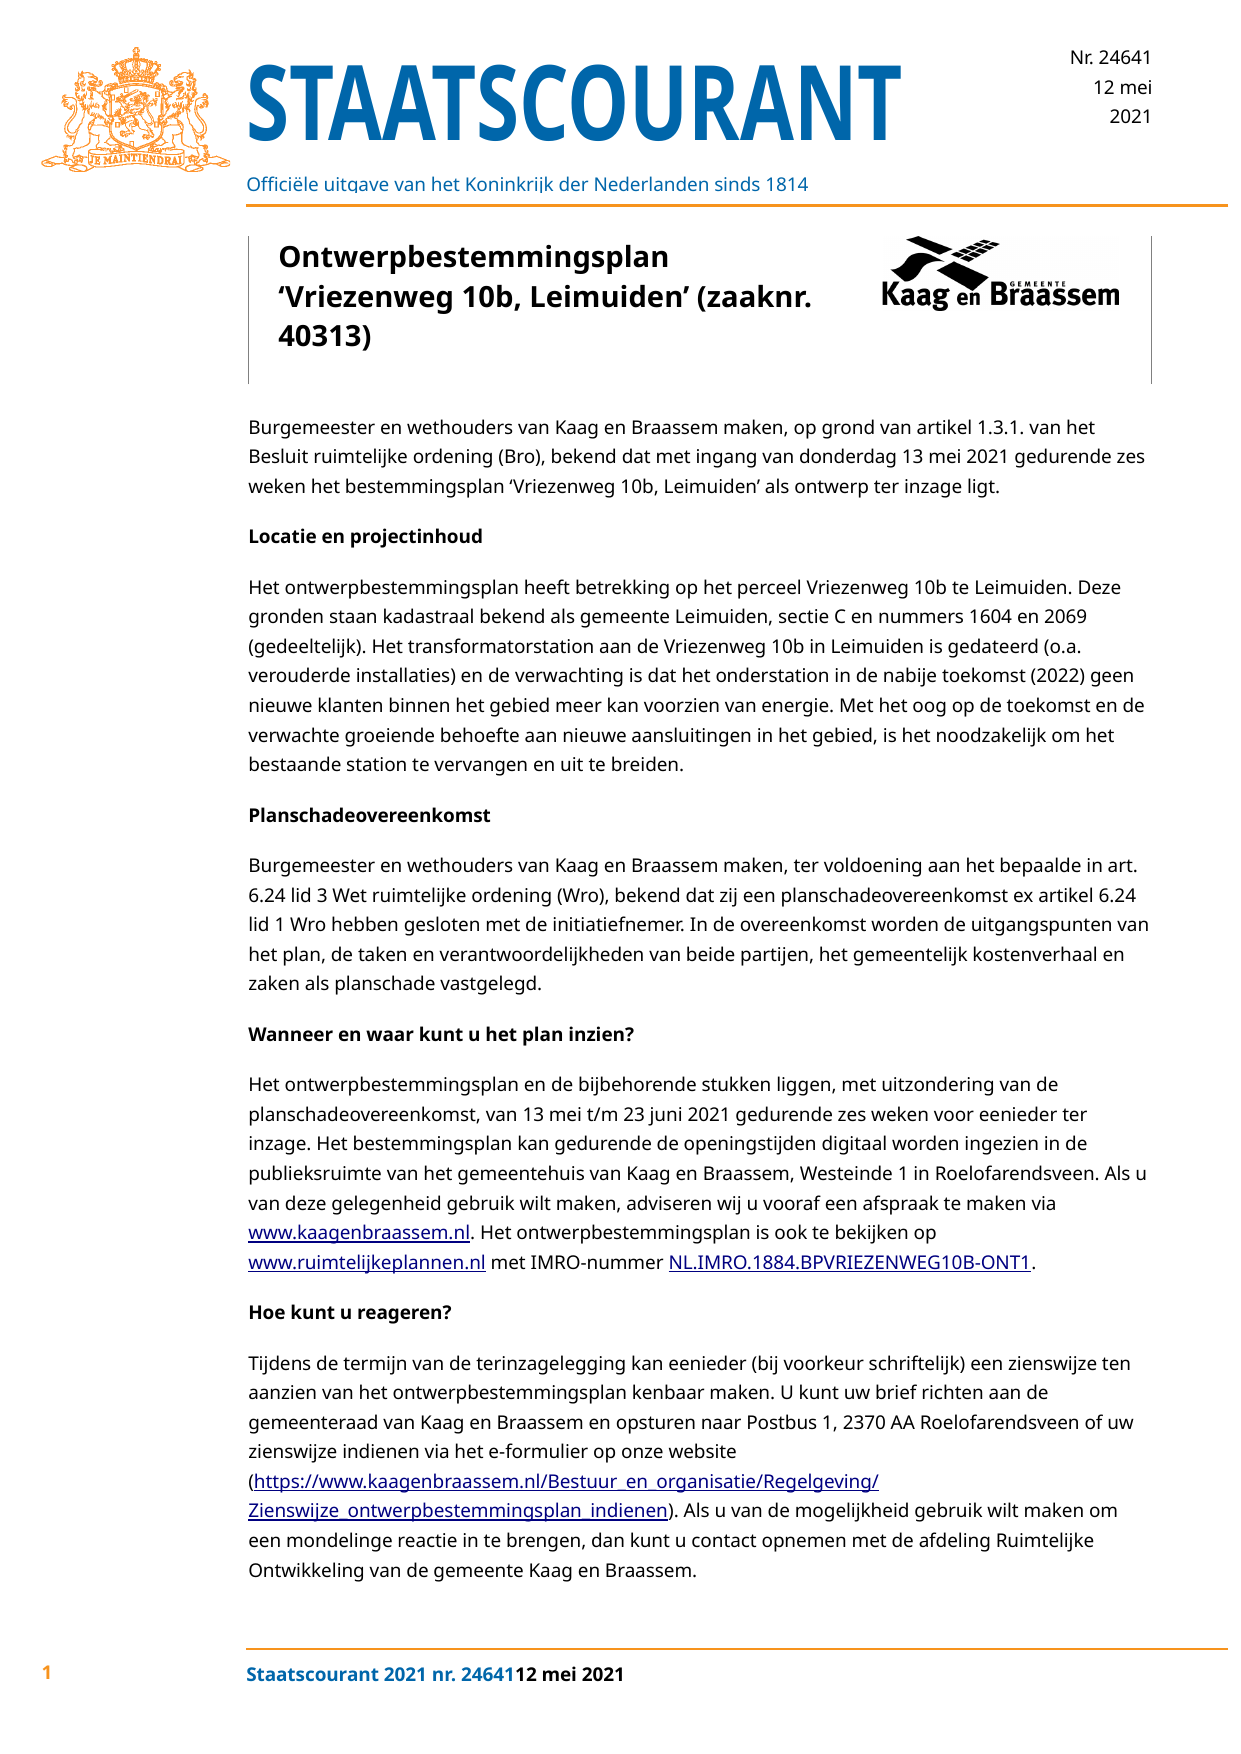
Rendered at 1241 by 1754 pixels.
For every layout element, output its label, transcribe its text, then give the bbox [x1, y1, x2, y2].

text Hoe kunt u reageren? [248, 1299, 1152, 1325]
table_header [850, 236, 1151, 384]
text Wanneer en waar kunt u het plan inzien? [248, 1021, 1152, 1047]
text Locatie en projectinhoud [248, 523, 1152, 549]
table_header Ontwerpbestemmingsplan ‘Vriezenweg 10b, Leimuiden’ (zaaknr. 40313) [249, 236, 850, 384]
picture [41, 47, 231, 172]
text Tijdens de termijn van de terinzagelegging kan eenieder (bij voorkeur schriftelijk) een zienswijze ten aanzien van het ontwerpbestemmingsplan kenbaar maken. U kunt uw brief richten aan de gemeenteraad van Kaag en Braassem en opsturen naar Postbus 1, 2370 AA Roelofarendsveen of uw zienswijze indienen via het e-formulier op onze website (https://www.kaagenbraassem.nl/Bestuur_en_organisatie/Regelgeving/Zienswijze_ontwerpbestemmingsplan_indienen). Als u van de mogelijkheid gebruik wilt maken om een mondelinge reactie in te brengen, dan kunt u contact opnemen met de afdeling Ruimtelijke Ontwikkeling van de gemeente Kaag en Braassem. [248, 1350, 1152, 1583]
picture [882, 236, 1119, 311]
text Het ontwerpbestemmingsplan heeft betrekking op het perceel Vriezenweg 10b te Leimuiden. Deze gronden staan kadastraal bekend als gemeente Leimuiden, sectie C en nummers 1604 en 2069 (gedeeltelijk). Het transformatorstation aan de Vriezenweg 10b in Leimuiden is gedateerd (o.a. verouderde installaties) en de verwachting is dat het onderstation in de nabije toekomst (2022) geen nieuwe klanten binnen het gebied meer kan voorzien van energie. Met het oog op de toekomst en de verwachte groeiende behoefte aan nieuwe aansluitingen in het gebied, is het noodzakelijk om het bestaande station te vervangen en uit te breiden. [248, 574, 1152, 777]
text Planschadeovereenkomst [248, 802, 1152, 828]
text Burgemeester en wethouders van Kaag en Braassem maken, ter voldoening aan het bepaalde in art. 6.24 lid 3 Wet ruimtelijke ordening (Wro), bekend dat zij een planschadeovereenkomst ex artikel 6.24 lid 1 Wro hebben gesloten met de initiatiefnemer. In de overeenkomst worden de uitgangspunten van het plan, de taken en verantwoordelijkheden van beide partijen, het gemeentelijk kostenverhaal en zaken als planschade vastgelegd. [248, 852, 1152, 996]
text Het ontwerpbestemmingsplan en de bijbehorende stukken liggen, met uitzondering van de planschadeovereenkomst, van 13 mei t/m 23 juni 2021 gedurende zes weken voor eenieder ter inzage. Het bestemmingsplan kan gedurende de openingstijden digitaal worden ingezien in de publieksruimte van het gemeentehuis van Kaag en Braassem, Westeinde 1 in Roelofarendsveen. Als u van deze gelegenheid gebruik wilt maken, adviseren wij u vooraf een afspraak te maken via www.kaagenbraassem.nl. Het ontwerpbestemmingsplan is ook te bekijken op www.ruimtelijkeplannen.nl met IMRO-nummer NL.IMRO.1884.BPVRIEZENWEG10B‐ONT1. [248, 1071, 1152, 1275]
text Burgemeester en wethouders van Kaag en Braassem maken, op grond van artikel 1.3.1. van het Besluit ruimtelijke ordening (Bro), bekend dat met ingang van donderdag 13 mei 2021 gedurende zes weken het bestemmingsplan ‘Vriezenweg 10b, Leimuiden’ als ontwerp ter inzage ligt. [248, 414, 1152, 499]
